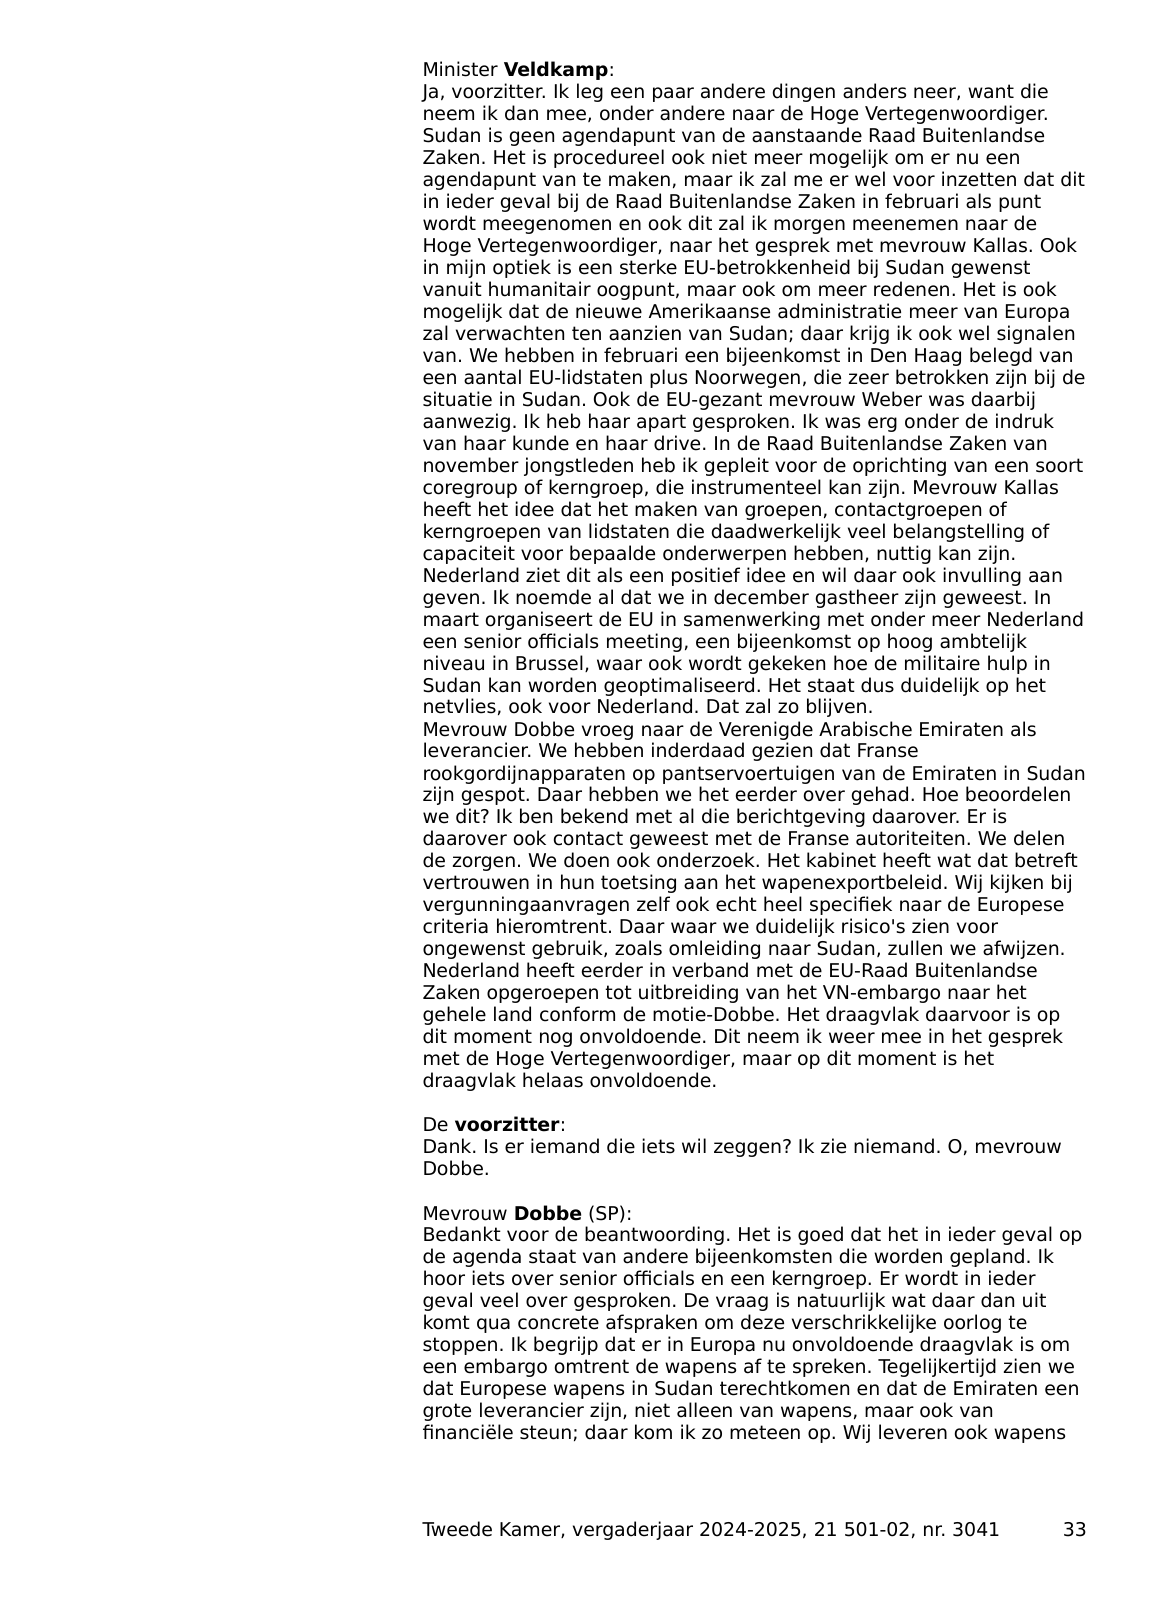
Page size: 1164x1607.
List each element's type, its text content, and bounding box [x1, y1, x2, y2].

text Minister Veldkamp: [422, 59, 1087, 81]
text Mevrouw Dobbe (SP): [422, 1202, 1087, 1224]
text Dank. Is er iemand die iets wil zeggen? Ik zie niemand. O, mevrouw Dobbe. [422, 1136, 1087, 1180]
text Bedankt voor de beantwoording. Het is goed dat het in ieder geval op de agenda staat van andere bijeenkomsten die worden gepland. Ik hoor iets over senior officials en een kerngroep. Er wordt in ieder geval veel over gesproken. De vraag is natuurlijk wat daar dan uit komt qua concrete afspraken om deze verschrikkelijke oorlog te stoppen. Ik begrijp dat er in Europa nu onvoldoende draagvlak is om een embargo omtrent de wapens af te spreken. Tegelijkertijd zien we dat Europese wapens in Sudan terechtkomen en dat de Emiraten een grote leverancier zijn, niet alleen van wapens, maar ook van financiële steun; daar kom ik zo meteen op. Wij leveren ook wapens [422, 1224, 1087, 1444]
text Mevrouw Dobbe vroeg naar de Verenigde Arabische Emiraten als leverancier. We hebben inderdaad gezien dat Franse rookgordijnapparaten op pantservoertuigen van de Emiraten in Sudan zijn gespot. Daar hebben we het eerder over gehad. Hoe beoordelen we dit? Ik ben bekend met al die berichtgeving daarover. Er is daarover ook contact geweest met de Franse autoriteiten. We delen de zorgen. We doen ook onderzoek. Het kabinet heeft wat dat betreft vertrouwen in hun toetsing aan het wapenexportbeleid. Wij kijken bij vergunningaanvragen zelf ook echt heel specifiek naar de Europese criteria hieromtrent. Daar waar we duidelijk risico's zien voor ongewenst gebruik, zoals omleiding naar Sudan, zullen we afwijzen. Nederland heeft eerder in verband met de EU-Raad Buitenlandse Zaken opgeroepen tot uitbreiding van het VN-embargo naar het gehele land conform de motie-Dobbe. Het draagvlak daarvoor is op dit moment nog onvoldoende. Dit neem ik weer mee in het gesprek met de Hoge Vertegenwoordiger, maar op dit moment is het draagvlak helaas onvoldoende. [422, 718, 1087, 1092]
text Ja, voorzitter. Ik leg een paar andere dingen anders neer, want die neem ik dan mee, onder andere naar de Hoge Vertegenwoordiger. Sudan is geen agendapunt van de aanstaande Raad Buitenlandse Zaken. Het is procedureel ook niet meer mogelijk om er nu een agendapunt van te maken, maar ik zal me er wel voor inzetten dat dit in ieder geval bij de Raad Buitenlandse Zaken in februari als punt wordt meegenomen en ook dit zal ik morgen meenemen naar de Hoge Vertegenwoordiger, naar het gesprek met mevrouw Kallas. Ook in mijn optiek is een sterke EU-betrokkenheid bij Sudan gewenst vanuit humanitair oogpunt, maar ook om meer redenen. Het is ook mogelijk dat de nieuwe Amerikaanse administratie meer van Europa zal verwachten ten aanzien van Sudan; daar krijg ik ook wel signalen van. We hebben in februari een bijeenkomst in Den Haag belegd van een aantal EU-lidstaten plus Noorwegen, die zeer betrokken zijn bij de situatie in Sudan. Ook de EU-gezant mevrouw Weber was daarbij aanwezig. Ik heb haar apart gesproken. Ik was erg onder de indruk van haar kunde en haar drive. In de Raad Buitenlandse Zaken van november jongstleden heb ik gepleit voor de oprichting van een soort coregroup of kerngroep, die instrumenteel kan zijn. Mevrouw Kallas heeft het idee dat het maken van groepen, contactgroepen of kerngroepen van lidstaten die daadwerkelijk veel belangstelling of capaciteit voor bepaalde onderwerpen hebben, nuttig kan zijn. Nederland ziet dit als een positief idee en wil daar ook invulling aan geven. Ik noemde al dat we in december gastheer zijn geweest. In maart organiseert de EU in samenwerking met onder meer Nederland een senior officials meeting, een bijeenkomst op hoog ambtelijk niveau in Brussel, waar ook wordt gekeken hoe de militaire hulp in Sudan kan worden geoptimaliseerd. Het staat dus duidelijk op het netvlies, ook voor Nederland. Dat zal zo blijven. [422, 81, 1087, 718]
text De voorzitter: [422, 1114, 1087, 1136]
